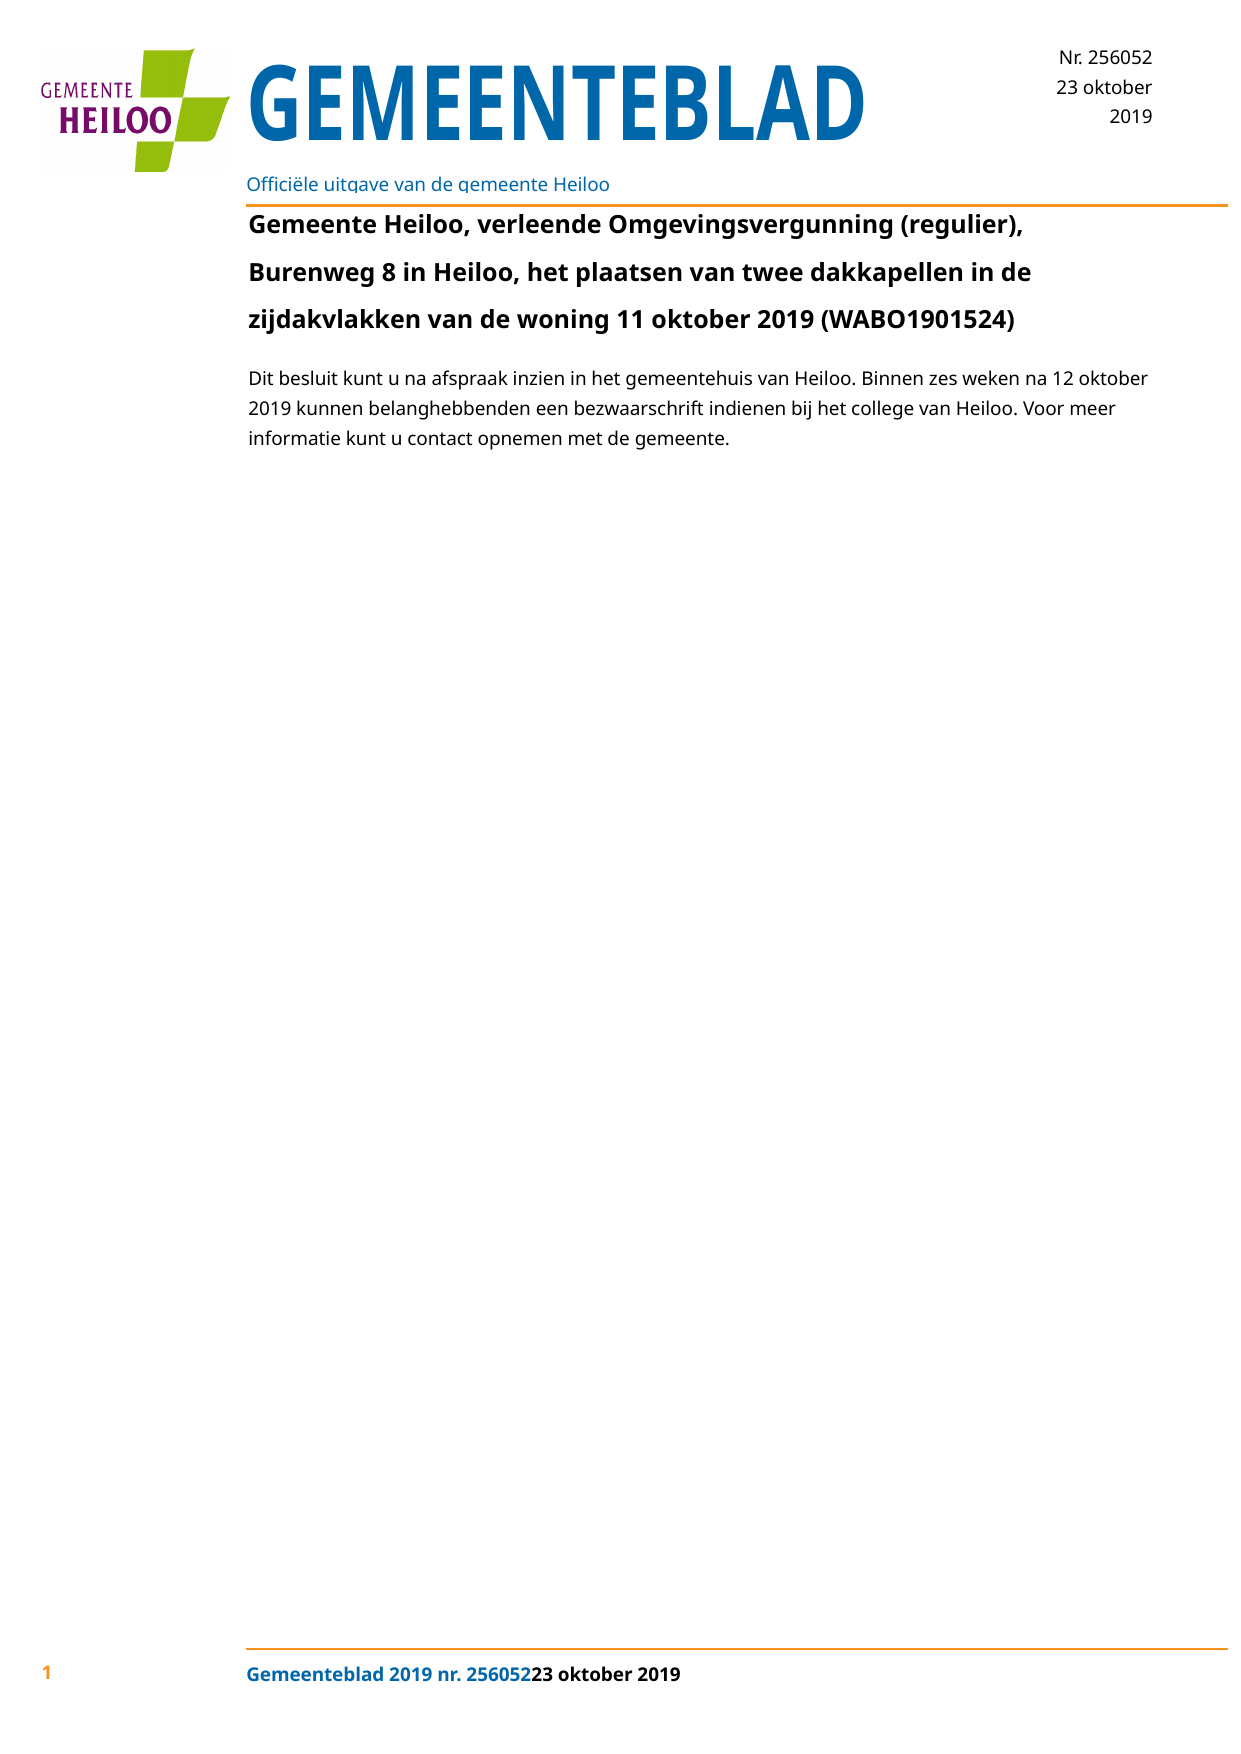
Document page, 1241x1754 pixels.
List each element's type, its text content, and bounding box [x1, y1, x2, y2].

picture [41, 47, 231, 172]
text Gemeente Heiloo, verleende Omgevingsvergunning (regulier), Burenweg 8 in Heiloo, het plaatsen van twee dakkapellen in de zijdakvlakken van de woning 11 oktober 2019 (WABO1901524) [248, 207, 1152, 336]
text Dit besluit kunt u na afspraak inzien in het gemeentehuis van Heiloo. Binnen zes weken na 12 oktober 2019 kunnen belanghebbenden een bezwaarschrift indienen bij het college van Heiloo. Voor meer informatie kunt u contact opnemen met de gemeente. [248, 366, 1152, 450]
